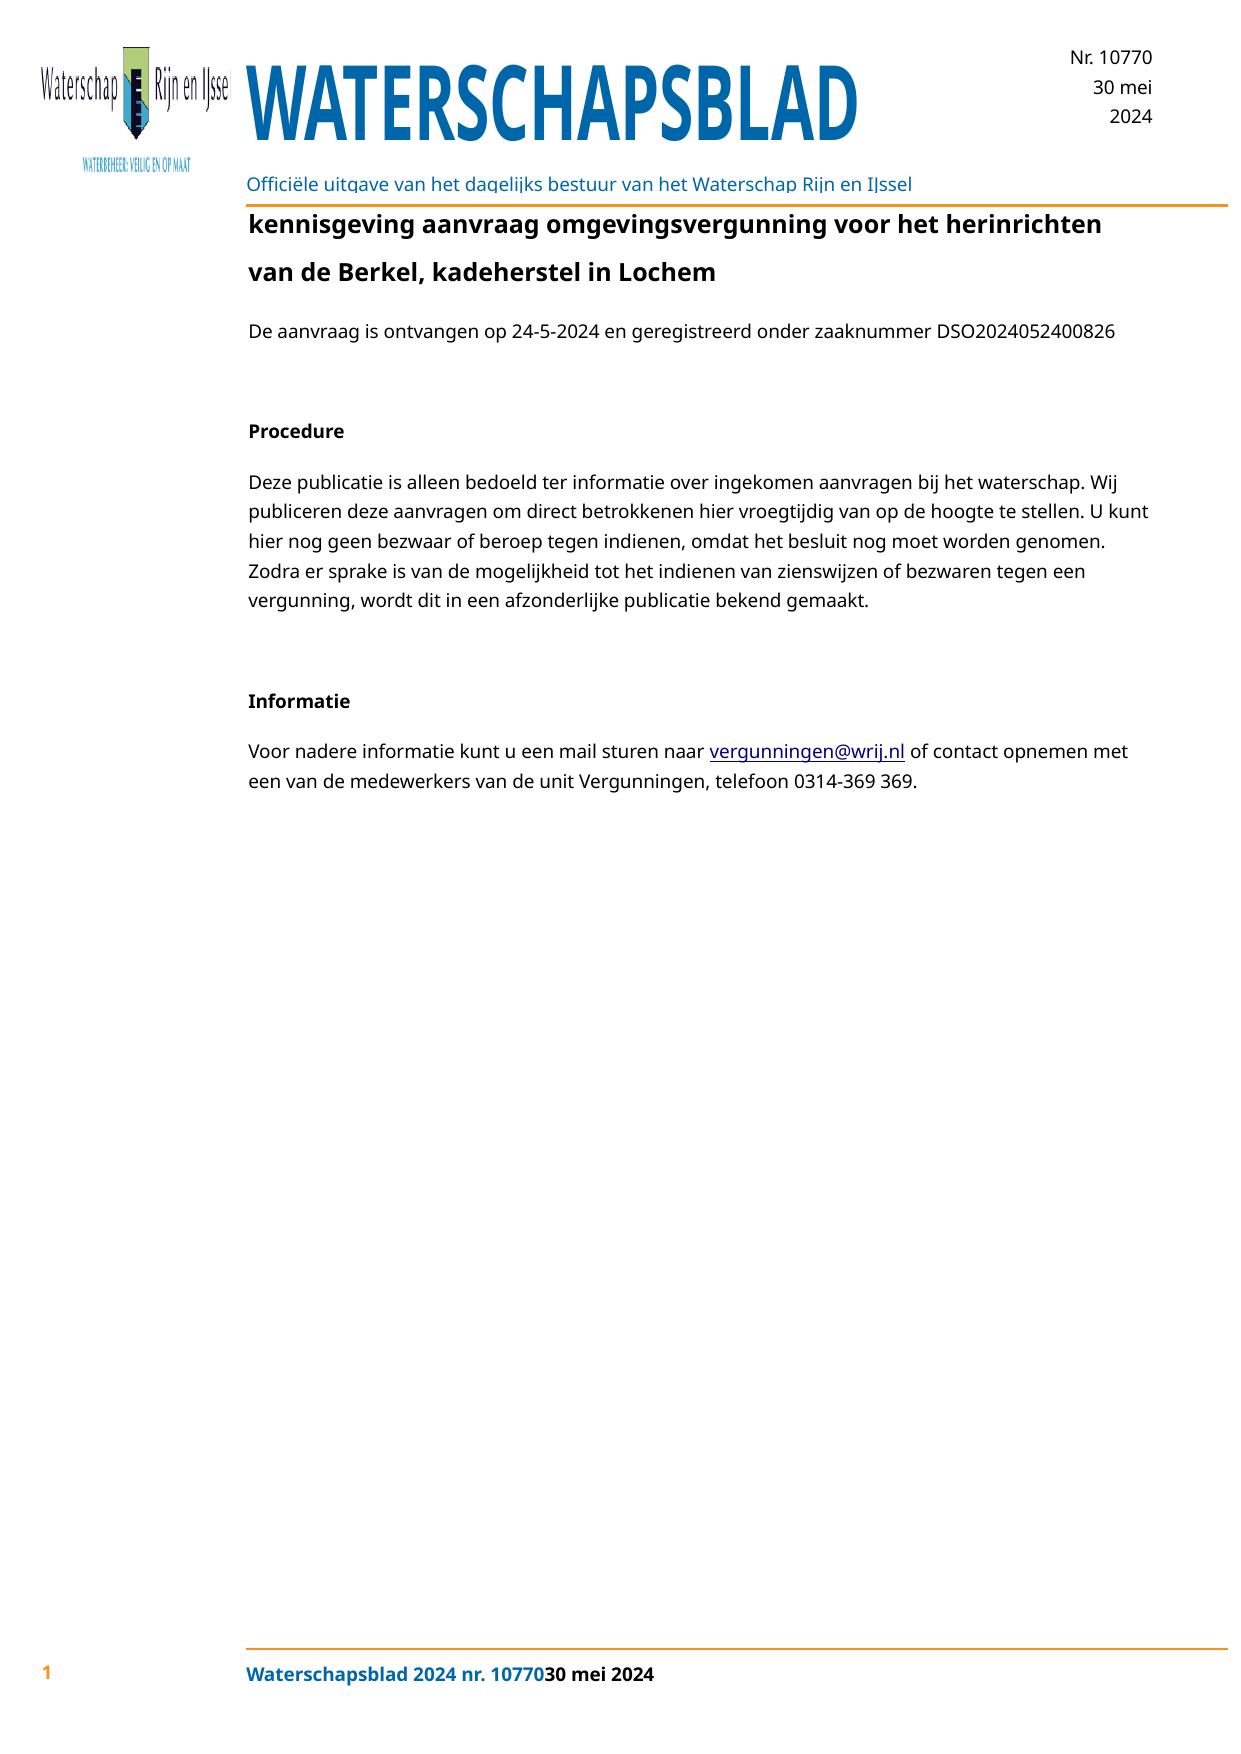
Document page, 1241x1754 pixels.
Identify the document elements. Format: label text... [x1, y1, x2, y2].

text kennisgeving aanvraag omgevingsvergunning voor het herinrichten van de Berkel, kadeherstel in Lochem [248, 207, 1152, 288]
text De aanvraag is ontvangen op 24-5-2024 en geregistreerd onder zaaknummer DSO2024052400826 [248, 318, 1152, 344]
text Deze publicatie is alleen bedoeld ter informatie over ingekomen aanvragen bij het waterschap. Wij publiceren deze aanvragen om direct betrokkenen hier vroegtijdig van op de hoogte te stellen. U kunt hier nog geen bezwaar of beroep tegen indienen, omdat het besluit nog moet worden genomen. Zodra er sprake is van de mogelijkheid tot het indienen van zienswijzen of bezwaren tegen een vergunning, wordt dit in een afzonderlijke publicatie bekend gemaakt. [248, 469, 1152, 613]
text Informatie [248, 688, 1152, 714]
text Procedure [248, 419, 1152, 444]
picture [41, 47, 231, 172]
text Voor nadere informatie kunt u een mail sturen naar vergunningen@wrij.nl of contact opnemen met een van de medewerkers van de unit Vergunningen, telefoon 0314-369 369. [248, 739, 1152, 794]
